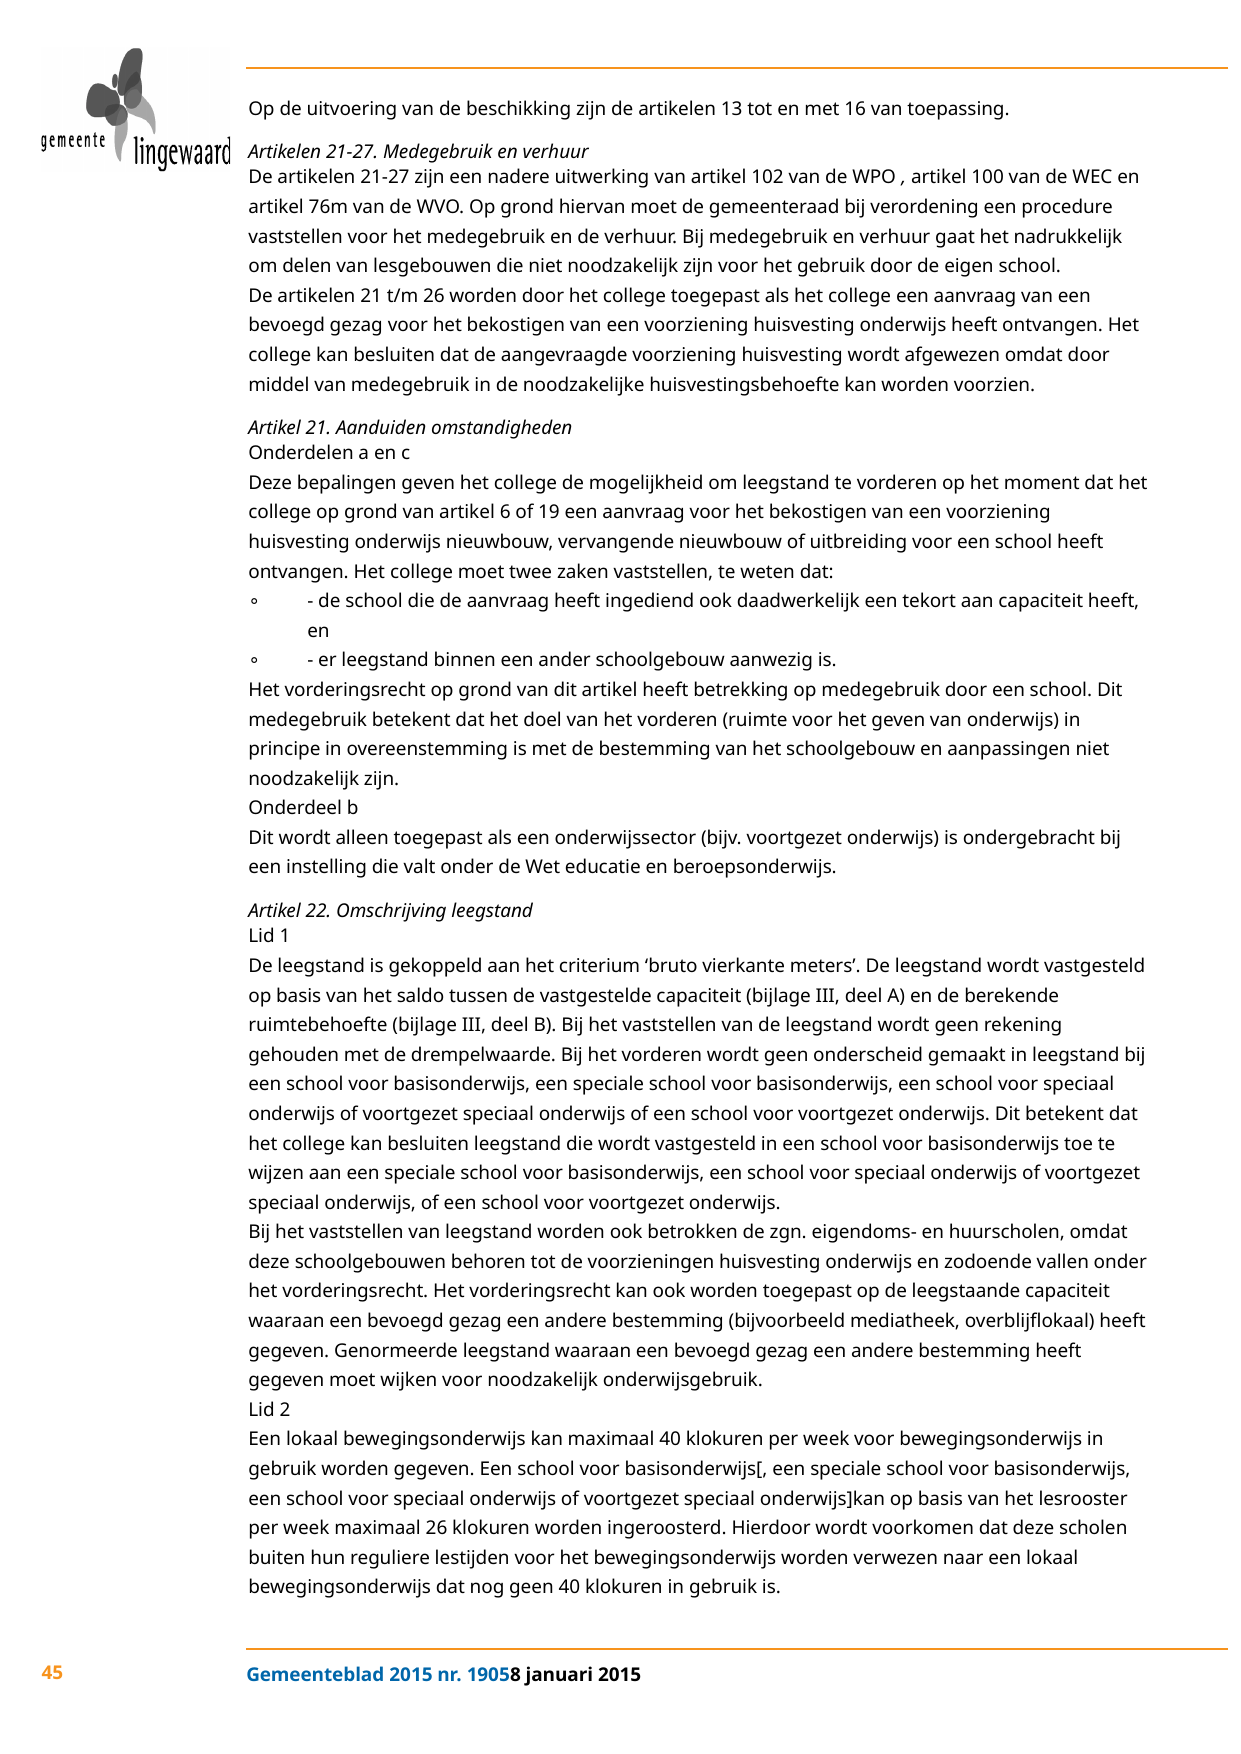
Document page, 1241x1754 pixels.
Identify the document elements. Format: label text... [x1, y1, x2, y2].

text De artikelen 21-27 zijn een nadere uitwerking van artikel 102 van de WPO , artikel 100 van de WEC en artikel 76m van de WVO. Op grond hiervan moet de gemeenteraad bij verordening een procedure vaststellen voor het medegebruik en de verhuur. Bij medegebruik en verhuur gaat het nadrukkelijk om delen van lesgebouwen die niet noodzakelijk zijn voor het gebruik door de eigen school. [248, 164, 1152, 278]
list - de school die de aanvraag heeft ingediend ook daadwerkelijk een tekort aan capaciteit heeft, en [248, 587, 1152, 643]
text Artikel 21. Aanduiden omstandigheden [248, 414, 1152, 439]
text Onderdelen a en c [248, 439, 1152, 465]
picture [41, 47, 231, 172]
text Lid 1 [248, 923, 1152, 948]
text De leegstand is gekoppeld aan het criterium ‘bruto vierkante meters’. De leegstand wordt vastgesteld op basis van het saldo tussen de vastgestelde capaciteit (bijlage III, deel A) en de berekende ruimtebehoefte (bijlage III, deel B). Bij het vaststellen van de leegstand wordt geen rekening gehouden met de drempelwaarde. Bij het vorderen wordt geen onderscheid gemaakt in leegstand bij een school voor basisonderwijs, een speciale school voor basisonderwijs, een school voor speciaal onderwijs of voortgezet speciaal onderwijs of een school voor voortgezet onderwijs. Dit betekent dat het college kan besluiten leegstand die wordt vastgesteld in een school voor basisonderwijs toe te wijzen aan een speciale school voor basisonderwijs, een school voor speciaal onderwijs of voortgezet speciaal onderwijs, of een school voor voortgezet onderwijs. [248, 952, 1152, 1214]
text De artikelen 21 t/m 26 worden door het college toegepast als het college een aanvraag van een bevoegd gezag voor het bekostigen van een voorziening huisvesting onderwijs heeft ontvangen. Het college kan besluiten dat de aangevraagde voorziening huisvesting wordt afgewezen omdat door middel van medegebruik in de noodzakelijke huisvestingsbehoefte kan worden voorzien. [248, 282, 1152, 396]
text Artikel 22. Omschrijving leegstand [248, 897, 1152, 923]
list - er leegstand binnen een ander schoolgebouw aanwezig is. [248, 647, 1152, 672]
text Lid 2 [248, 1396, 1152, 1422]
text Artikelen 21-27. Medegebruik en verhuur [248, 138, 1152, 164]
text Onderdeel b [248, 794, 1152, 820]
text Dit wordt alleen toegepast als een onderwijssector (bijv. voortgezet onderwijs) is ondergebracht bij een instelling die valt onder de Wet educatie en beroepsonderwijs. [248, 824, 1152, 879]
text Deze bepalingen geven het college de mogelijkheid om leegstand te vorderen op het moment dat het college op grond van artikel 6 of 19 een aanvraag voor het bekostigen van een voorziening huisvesting onderwijs nieuwbouw, vervangende nieuwbouw of uitbreiding voor een school heeft ontvangen. Het college moet twee zaken vaststellen, te weten dat: [248, 469, 1152, 584]
text Een lokaal bewegingsonderwijs kan maximaal 40 klokuren per week voor bewegingsonderwijs in gebruik worden gegeven. Een school voor basisonderwijs[, een speciale school voor basisonderwijs, een school voor speciaal onderwijs of voortgezet speciaal onderwijs]kan op basis van het lesrooster per week maximaal 26 klokuren worden ingeroosterd. Hierdoor wordt voorkomen dat deze scholen buiten hun reguliere lestijden voor het bewegingsonderwijs worden verwezen naar een lokaal bewegingsonderwijs dat nog geen 40 klokuren in gebruik is. [248, 1426, 1152, 1599]
text Op de uitvoering van de beschikking zijn de artikelen 13 tot en met 16 van toepassing. [248, 95, 1152, 121]
text Bij het vaststellen van leegstand worden ook betrokken de zgn. eigendoms- en huurscholen, omdat deze schoolgebouwen behoren tot de voorzieningen huisvesting onderwijs en zodoende vallen onder het vorderingsrecht. Het vorderingsrecht kan ook worden toegepast op de leegstaande capaciteit waaraan een bevoegd gezag een andere bestemming (bijvoorbeeld mediatheek, overblijflokaal) heeft gegeven. Genormeerde leegstand waaraan een bevoegd gezag een andere bestemming heeft gegeven moet wijken voor noodzakelijk onderwijsgebruik. [248, 1218, 1152, 1392]
text Het vorderingsrecht op grond van dit artikel heeft betrekking op medegebruik door een school. Dit medegebruik betekent dat het doel van het vorderen (ruimte voor het geven van onderwijs) in principe in overeenstemming is met de bestemming van het schoolgebouw en aanpassingen niet noodzakelijk zijn. [248, 676, 1152, 791]
